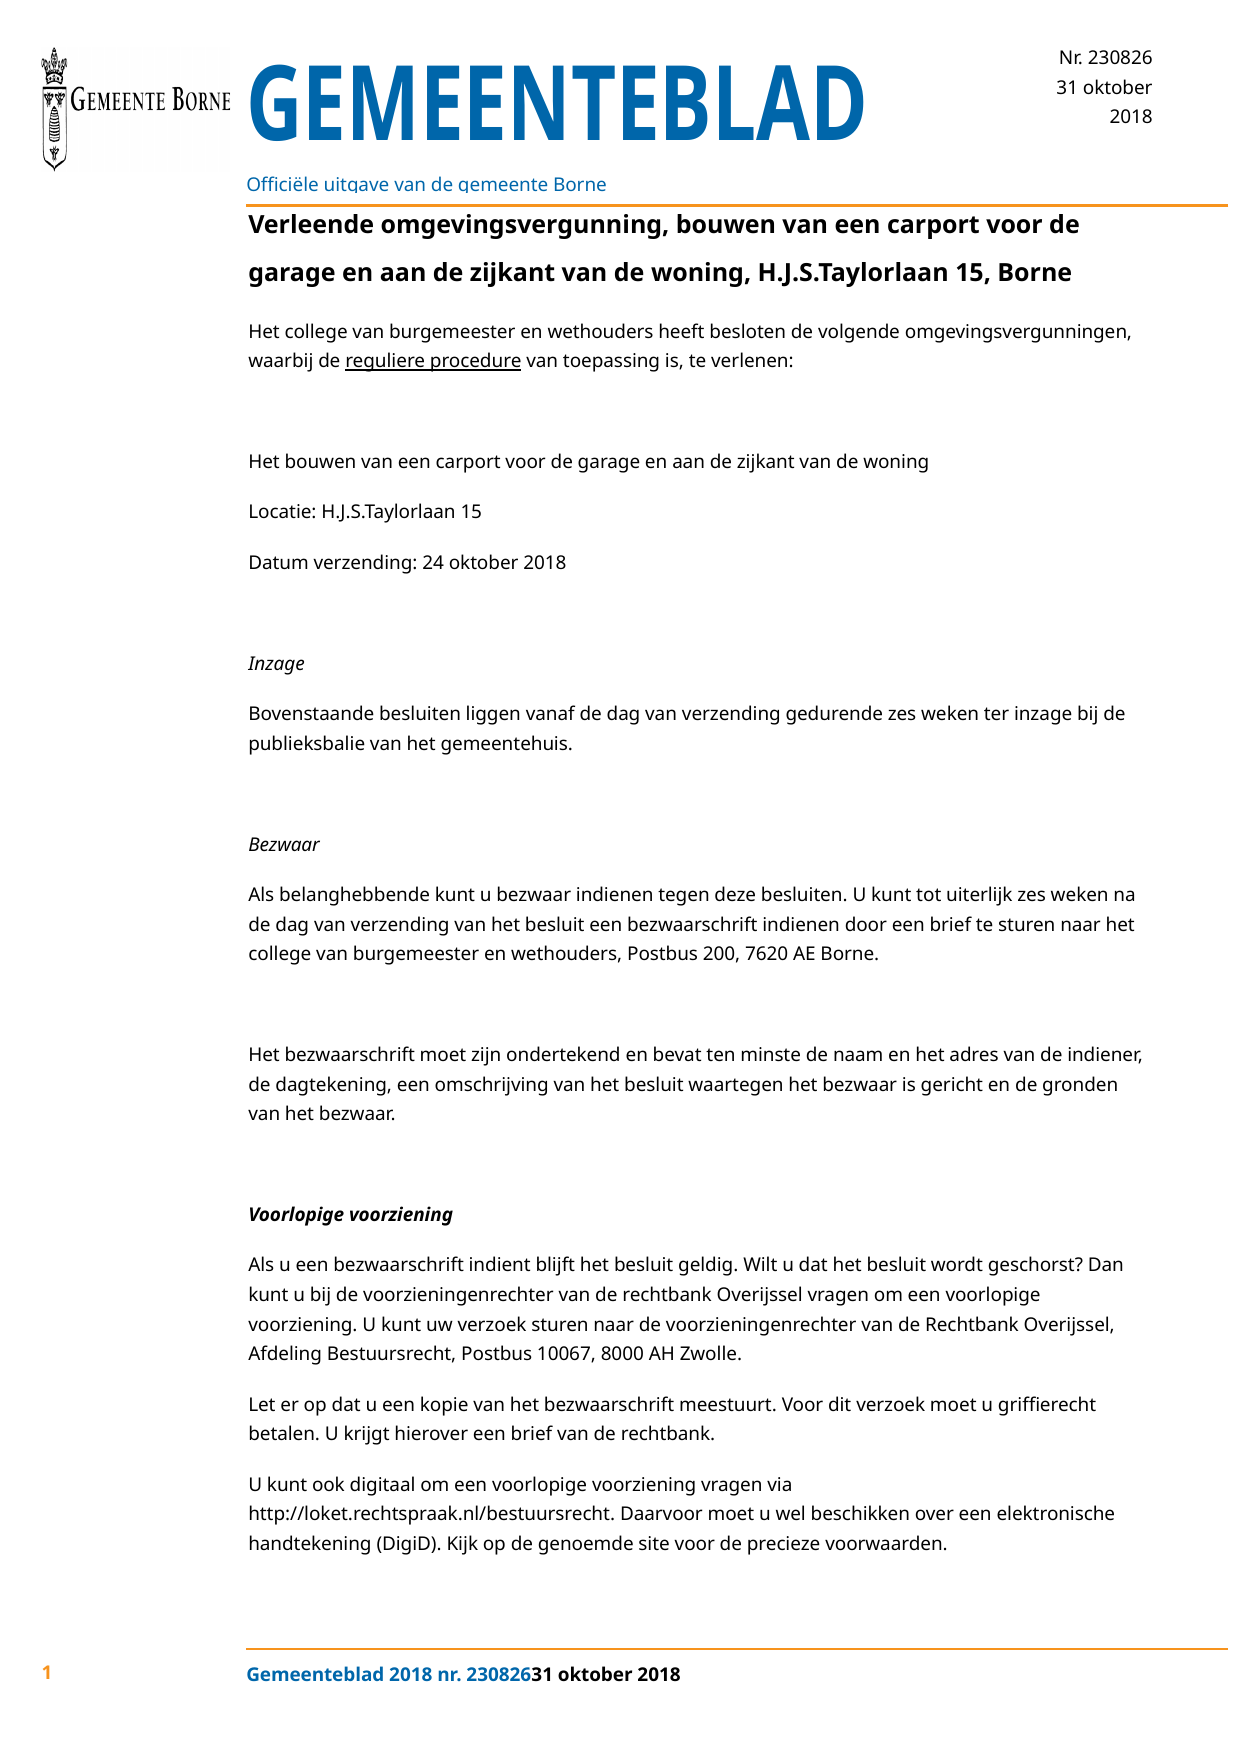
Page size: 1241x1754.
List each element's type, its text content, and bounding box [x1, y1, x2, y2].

text Let er op dat u een kopie van het bezwaarschrift meestuurt. Voor dit verzoek moet u griffierecht betalen. U krijgt hierover een brief van de rechtbank. [248, 1391, 1152, 1446]
text Locatie: H.J.S.Taylorlaan 15 [248, 499, 1152, 524]
text Als belanghebbende kunt u bezwaar indienen tegen deze besluiten. U kunt tot uiterlijk zes weken na de dag van verzending van het besluit een bezwaarschrift indienen door een brief te sturen naar het college van burgemeester en wethouders, Postbus 200, 7620 AE Borne. [248, 881, 1152, 966]
text Als u een bezwaarschrift indient blijft het besluit geldig. Wilt u dat het besluit wordt geschorst? Dan kunt u bij de voorzieningenrechter van de rechtbank Overijssel vragen om een voorlopige voorziening. U kunt uw verzoek sturen naar de voorzieningenrechter van de Rechtbank Overijssel, Afdeling Bestuursrecht, Postbus 10067, 8000 AH Zwolle. [248, 1252, 1152, 1366]
text Het bouwen van een carport voor de garage en aan de zijkant van de woning [248, 448, 1152, 474]
text Bezwaar [248, 831, 1152, 857]
picture [41, 47, 231, 172]
text Verleende omgevingsvergunning, bouwen van een carport voor de garage en aan de zijkant van de woning, H.J.S.Taylorlaan 15, Borne [248, 207, 1152, 288]
text U kunt ook digitaal om een voorlopige voorziening vragen via http://loket.rechtspraak.nl/bestuursrecht. Daarvoor moet u wel beschikken over een elektronische handtekening (DigiD). Kijk op de genoemde site voor de precieze voorwaarden. [248, 1471, 1152, 1556]
text Het bezwaarschrift moet zijn ondertekend en bevat ten minste de naam en het adres van de indiener, de dagtekening, een omschrijving van het besluit waartegen het bezwaar is gericht en de gronden van het bezwaar. [248, 1041, 1152, 1126]
text Het college van burgemeester en wethouders heeft besloten de volgende omgevingsvergunningen, waarbij de reguliere procedure van toepassing is, te verlenen: [248, 318, 1152, 373]
text Bovenstaande besluiten liggen vanaf de dag van verzending gedurende zes weken ter inzage bij de publieksbalie van het gemeentehuis. [248, 700, 1152, 756]
text Voorlopige voorziening [248, 1201, 1152, 1227]
text Inzage [248, 650, 1152, 676]
text Datum verzending: 24 oktober 2018 [248, 549, 1152, 575]
